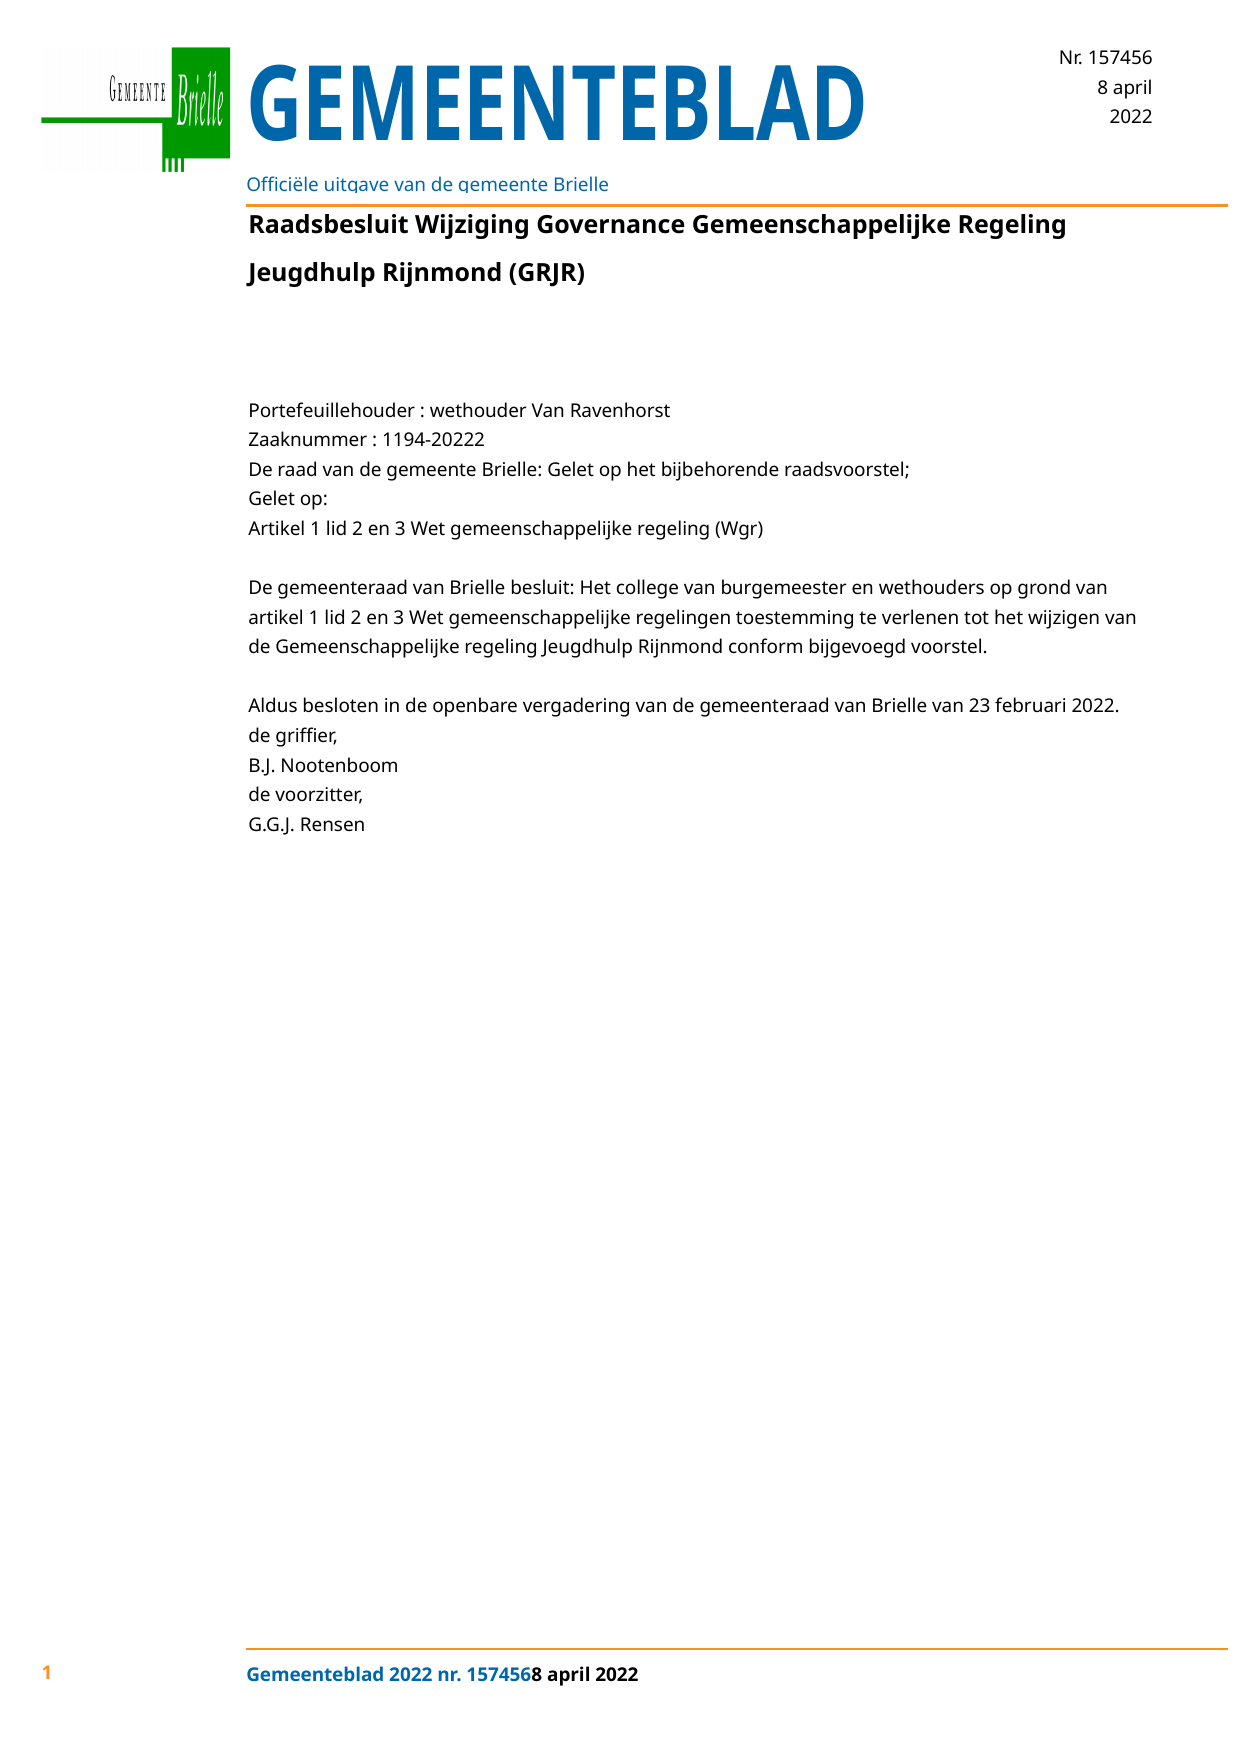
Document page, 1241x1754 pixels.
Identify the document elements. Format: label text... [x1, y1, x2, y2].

text Raadsbesluit Wijziging Governance Gemeenschappelijke Regeling Jeugdhulp Rijnmond (GRJR) [248, 207, 1152, 288]
text de voorzitter, [248, 781, 1152, 807]
text Aldus besloten in de openbare vergadering van de gemeenteraad van Brielle van 23 februari 2022. [248, 693, 1152, 718]
text De raad van de gemeente Brielle: Gelet op het bijbehorende raadsvoorstel; [248, 456, 1152, 482]
text B.J. Nootenboom [248, 752, 1152, 777]
text G.G.J. Rensen [248, 811, 1152, 837]
text Zaaknummer : 1194-20222 [248, 426, 1152, 452]
picture [41, 47, 231, 172]
text Artikel 1 lid 2 en 3 Wet gemeenschappelijke regeling (Wgr) [248, 515, 1152, 541]
text de griffier, [248, 722, 1152, 748]
text Portefeuillehouder : wethouder Van Ravenhorst [248, 397, 1152, 422]
text De gemeenteraad van Brielle besluit: Het college van burgemeester en wethouders op grond van artikel 1 lid 2 en 3 Wet gemeenschappelijke regelingen toestemming te verlenen tot het wijzigen van de Gemeenschappelijke regeling Jeugdhulp Rijnmond conform bijgevoegd voorstel. [248, 574, 1152, 659]
text Gelet op: [248, 486, 1152, 511]
